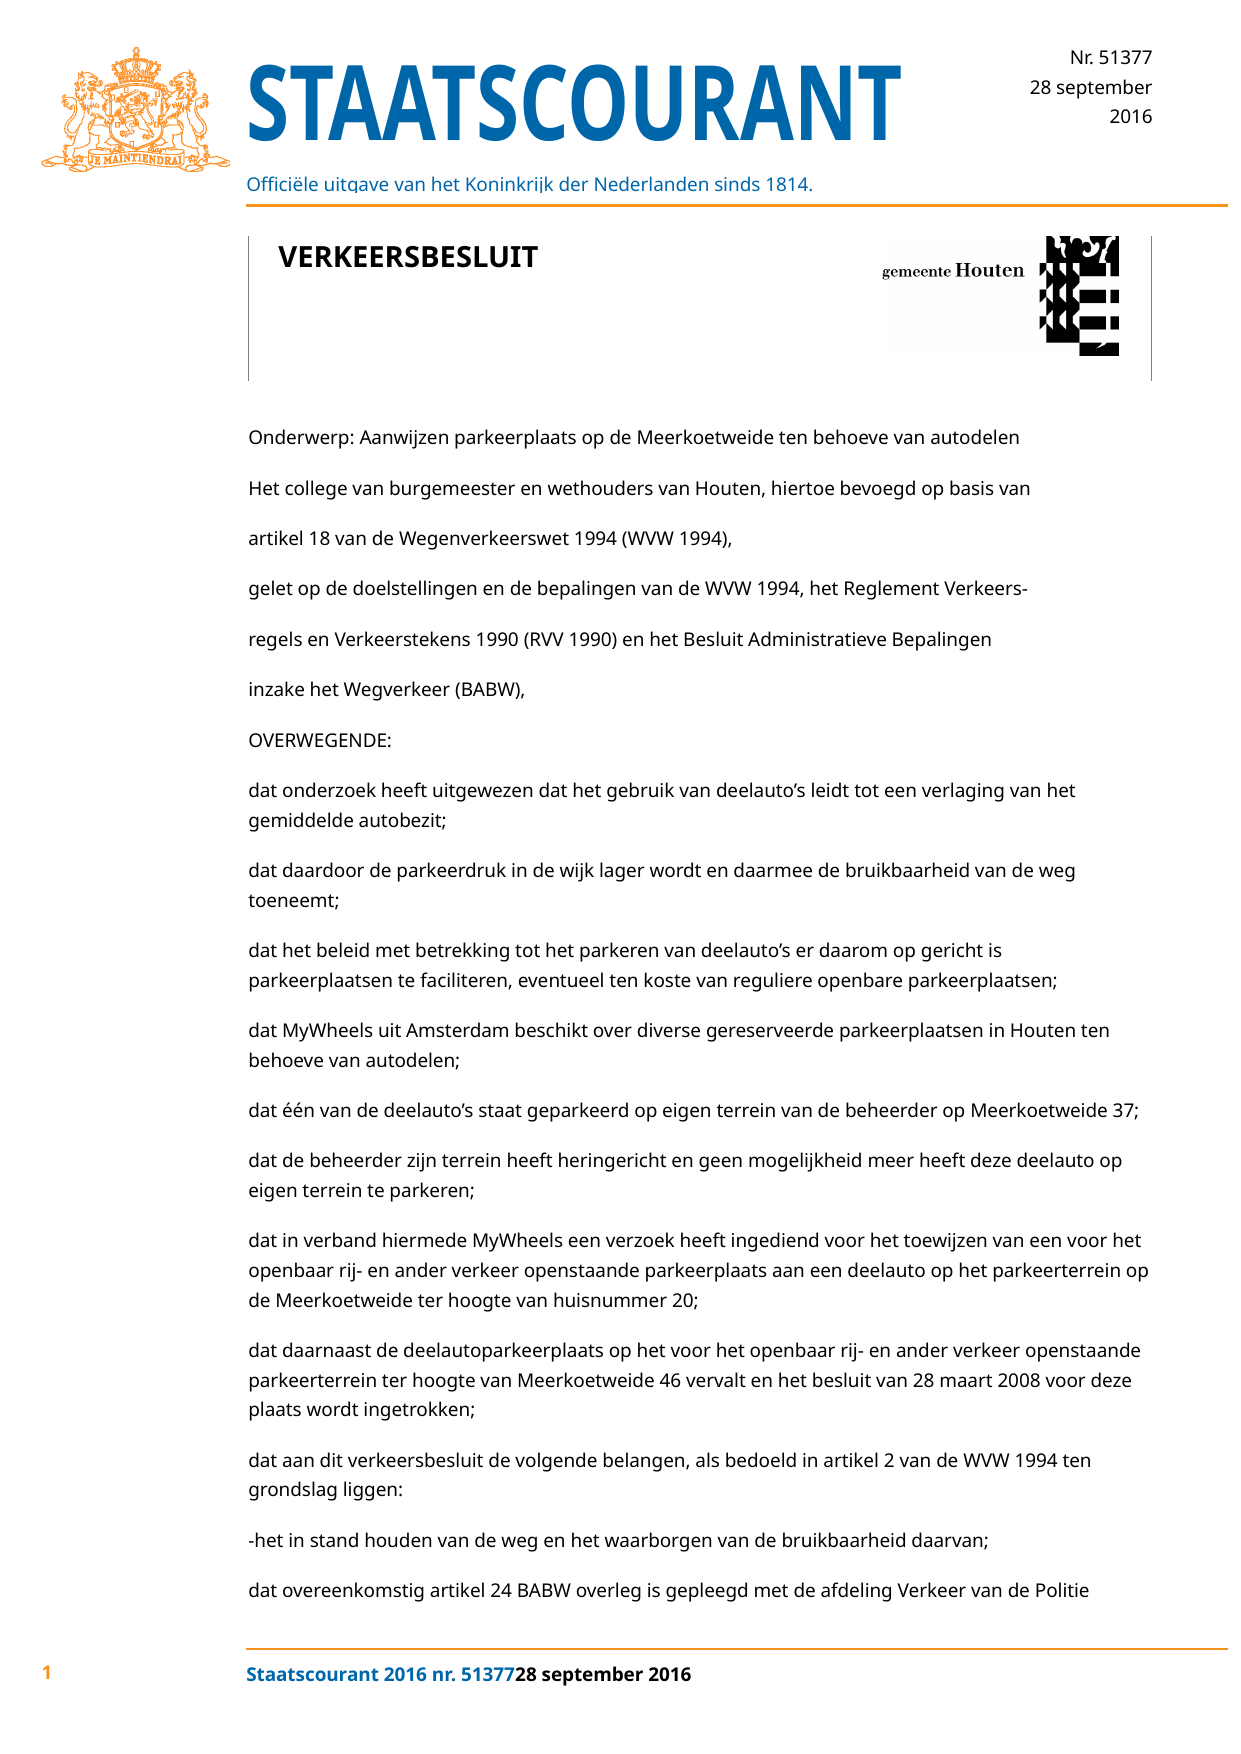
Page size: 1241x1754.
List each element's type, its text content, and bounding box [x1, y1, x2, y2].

table_header [850, 236, 1151, 381]
text dat aan dit verkeersbesluit de volgende belangen, als bedoeld in artikel 2 van de WVW 1994 ten grondslag liggen: [248, 1447, 1152, 1502]
text gelet op de doelstellingen en de bepalingen van de WVW 1994, het Reglement Verkeers- [248, 576, 1152, 601]
text dat daarnaast de deelautoparkeerplaats op het voor het openbaar rij- en ander verkeer openstaande parkeerterrein ter hoogte van Meerkoetweide 46 vervalt en het besluit van 28 maart 2008 voor deze plaats wordt ingetrokken; [248, 1337, 1152, 1422]
text regels en Verkeerstekens 1990 (RVV 1990) en het Besluit Administratieve Bepalingen [248, 626, 1152, 652]
text dat daardoor de parkeerdruk in de wijk lager wordt en daarmee de bruikbaarheid van de weg toeneemt; [248, 857, 1152, 913]
text Het college van burgemeester en wethouders van Houten, hiertoe bevoegd op basis van [248, 475, 1152, 501]
text dat het beleid met betrekking tot het parkeren van deelauto’s er daarom op gericht is parkeerplaatsen te faciliteren, eventueel ten koste van reguliere openbare parkeerplaatsen; [248, 937, 1152, 993]
text dat in verband hiermede MyWheels een verzoek heeft ingediend voor het toewijzen van een voor het openbaar rij- en ander verkeer openstaande parkeerplaats aan een deelauto op het parkeerterrein op de Meerkoetweide ter hoogte van huisnummer 20; [248, 1228, 1152, 1313]
text dat één van de deelauto’s staat geparkeerd op eigen terrein van de beheerder op Meerkoetweide 37; [248, 1097, 1152, 1123]
text artikel 18 van de Wegenverkeerswet 1994 (WVW 1994), [248, 525, 1152, 551]
text dat MyWheels uit Amsterdam beschikt over diverse gereserveerde parkeerplaatsen in Houten ten behoeve van autodelen; [248, 1017, 1152, 1073]
table_header VERKEERSBESLUIT [249, 236, 850, 381]
picture [41, 47, 231, 172]
text dat de beheerder zijn terrein heeft heringericht en geen mogelijkheid meer heeft deze deelauto op eigen terrein te parkeren; [248, 1148, 1152, 1203]
text Onderwerp: Aanwijzen parkeerplaats op de Meerkoetweide ten behoeve van autodelen [248, 424, 1152, 450]
picture [882, 236, 1119, 356]
text OVERWEGENDE: [248, 727, 1152, 753]
text -het in stand houden van de weg en het waarborgen van de bruikbaarheid daarvan; [248, 1527, 1152, 1553]
text dat onderzoek heeft uitgewezen dat het gebruik van deelauto’s leidt tot een verlaging van het gemiddelde autobezit; [248, 777, 1152, 833]
text inzake het Wegverkeer (BABW), [248, 676, 1152, 702]
text dat overeenkomstig artikel 24 BABW overleg is gepleegd met de afdeling Verkeer van de Politie [248, 1577, 1152, 1603]
